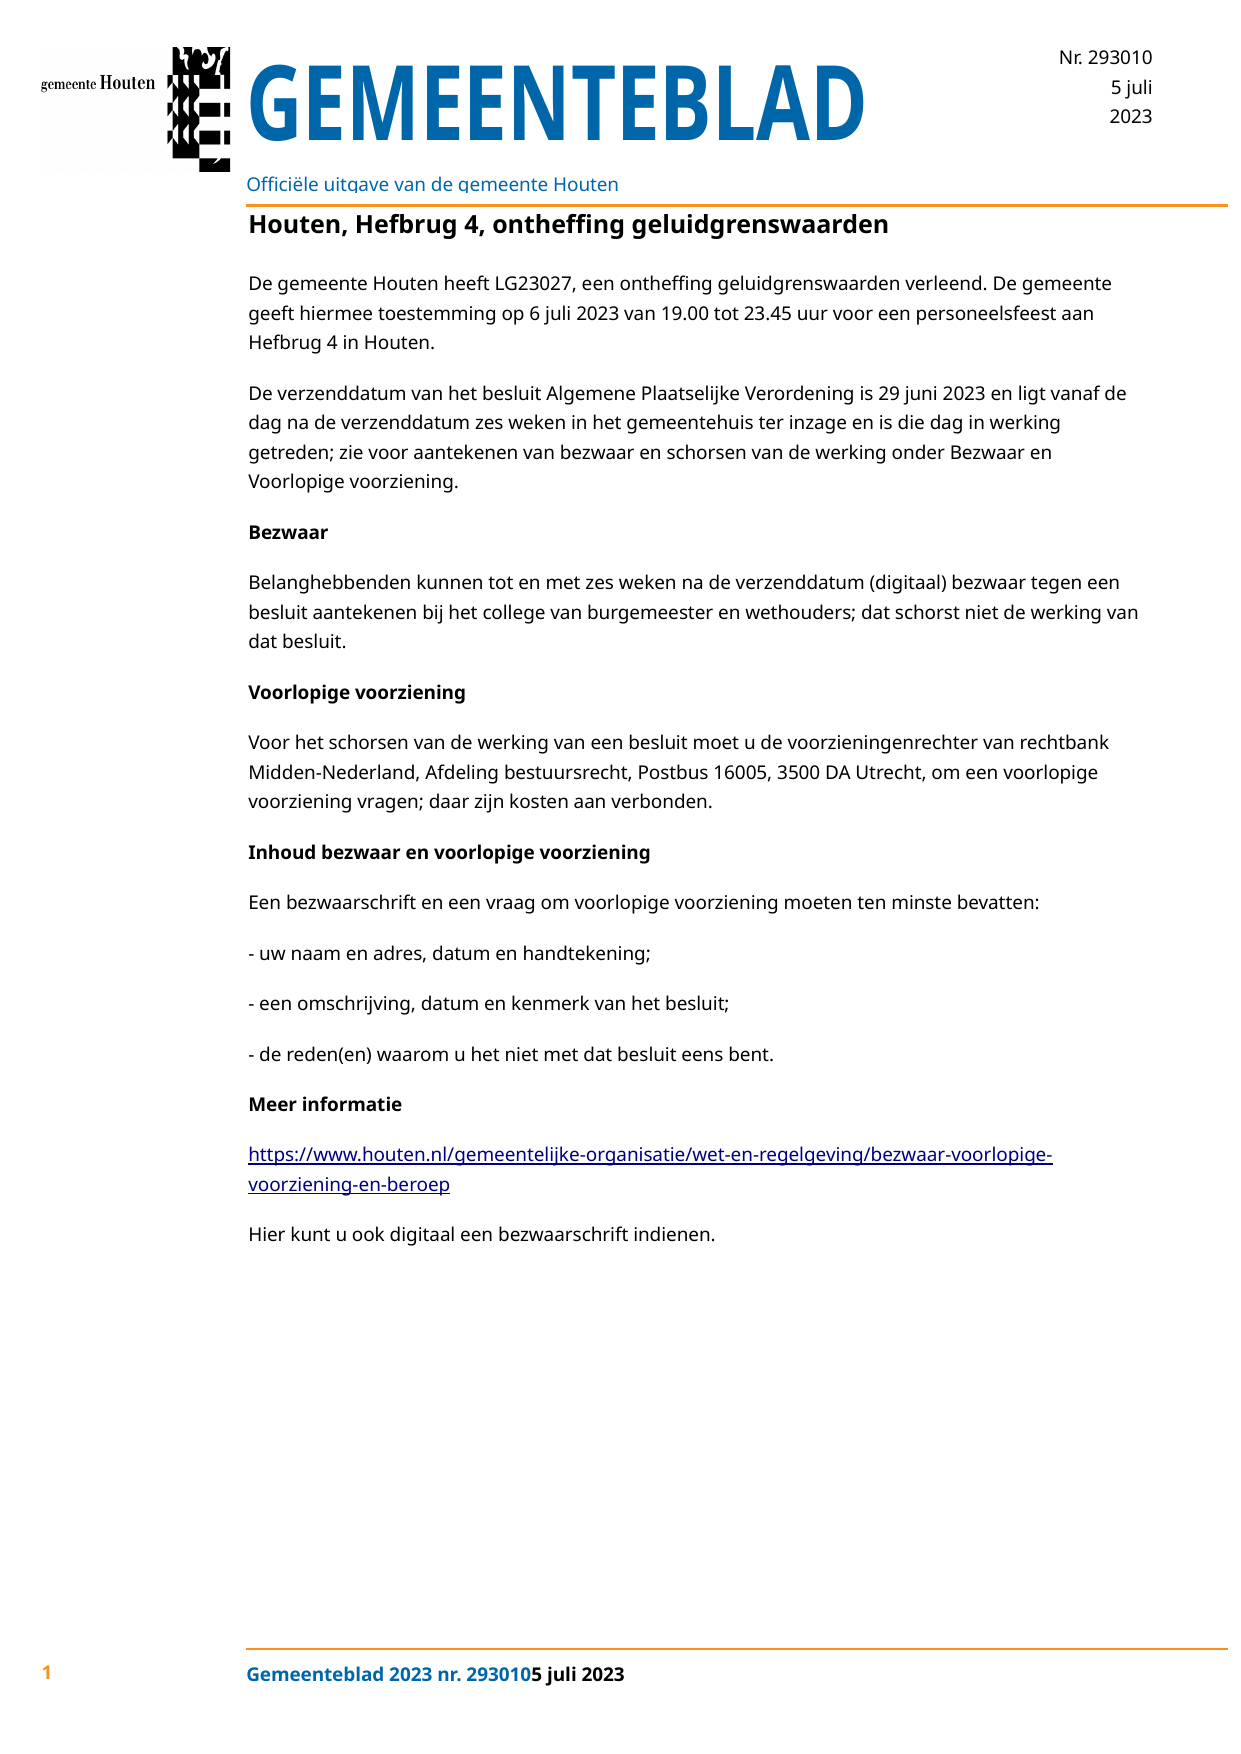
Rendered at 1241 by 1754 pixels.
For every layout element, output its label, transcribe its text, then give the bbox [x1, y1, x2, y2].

text Meer informatie [248, 1091, 1152, 1117]
text Voorlopige voorziening [248, 679, 1152, 705]
text https://www.houten.nl/gemeentelijke-organisatie/wet-en-regelgeving/bezwaar-voorlopige-voorziening-en-beroep [248, 1142, 1152, 1197]
text De gemeente Houten heeft LG23027, een ontheffing geluidgrenswaarden verleend. De gemeente geeft hiermee toestemming op 6 juli 2023 van 19.00 tot 23.45 uur voor een personeelsfeest aan Hefbrug 4 in Houten. [248, 270, 1152, 355]
text Belanghebbenden kunnen tot en met zes weken na de verzenddatum (digitaal) bezwaar tegen een besluit aantekenen bij het college van burgemeester en wethouders; dat schorst niet de werking van dat besluit. [248, 569, 1152, 654]
picture [41, 47, 231, 172]
text Houten, Hefbrug 4, ontheffing geluidgrenswaarden [248, 207, 1152, 241]
text Voor het schorsen van de werking van een besluit moet u de voorzieningenrechter van rechtbank Midden-Nederland, Afdeling bestuursrecht, Postbus 16005, 3500 DA Utrecht, om een voorlopige voorziening vragen; daar zijn kosten aan verbonden. [248, 729, 1152, 814]
text Hier kunt u ook digitaal een bezwaarschrift indienen. [248, 1222, 1152, 1247]
text Inhoud bezwaar en voorlopige voorziening [248, 839, 1152, 865]
text - de reden(en) waarom u het niet met dat besluit eens bent. [248, 1041, 1152, 1066]
text - een omschrijving, datum en kenmerk van het besluit; [248, 990, 1152, 1016]
text De verzenddatum van het besluit Algemene Plaatselijke Verordening is 29 juni 2023 en ligt vanaf de dag na de verzenddatum zes weken in het gemeentehuis ter inzage en is die dag in werking getreden; zie voor aantekenen van bezwaar en schorsen van de werking onder Bezwaar en Voorlopige voorziening. [248, 380, 1152, 494]
text - uw naam en adres, datum en handtekening; [248, 940, 1152, 966]
text Bezwaar [248, 519, 1152, 545]
text Een bezwaarschrift en een vraag om voorlopige voorziening moeten ten minste bevatten: [248, 889, 1152, 915]
